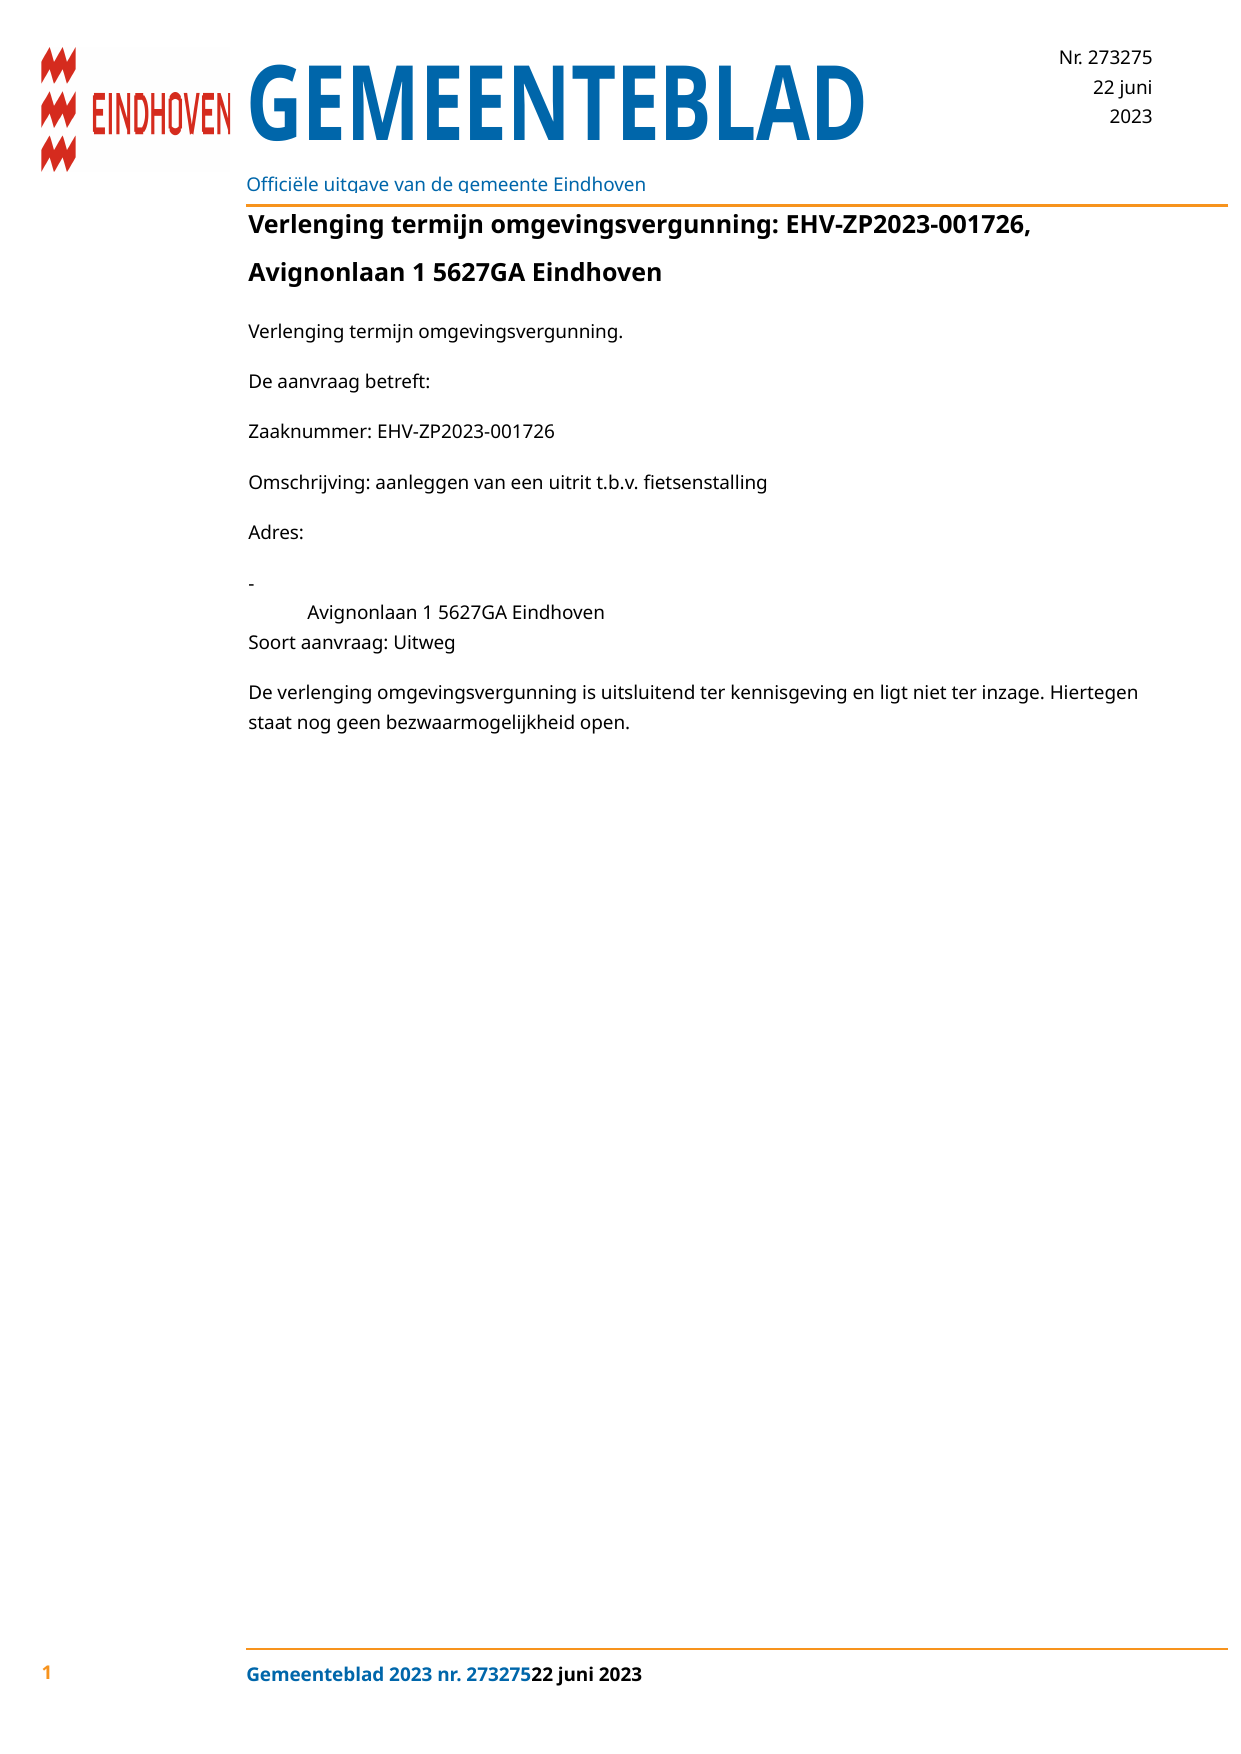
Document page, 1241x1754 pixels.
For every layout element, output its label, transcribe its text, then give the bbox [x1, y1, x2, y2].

picture [41, 47, 231, 172]
text Adres: [248, 519, 1152, 545]
list Avignonlaan 1 5627GA Eindhoven [248, 599, 1152, 625]
text Zaaknummer: EHV-ZP2023-001726 [248, 419, 1152, 444]
text Verlenging termijn omgevingsvergunning: EHV-ZP2023-001726, Avignonlaan 1 5627GA Eindhoven [248, 207, 1152, 288]
text Omschrijving: aanleggen van een uitrit t.b.v. fietsenstalling [248, 469, 1152, 495]
text De verlenging omgevingsvergunning is uitsluitend ter kennisgeving en ligt niet ter inzage. Hiertegen staat nog geen bezwaarmogelijkheid open. [248, 679, 1152, 735]
text De aanvraag betreft: [248, 368, 1152, 394]
text Verlenging termijn omgevingsvergunning. [248, 318, 1152, 344]
text Soort aanvraag: Uitweg [248, 629, 1152, 655]
